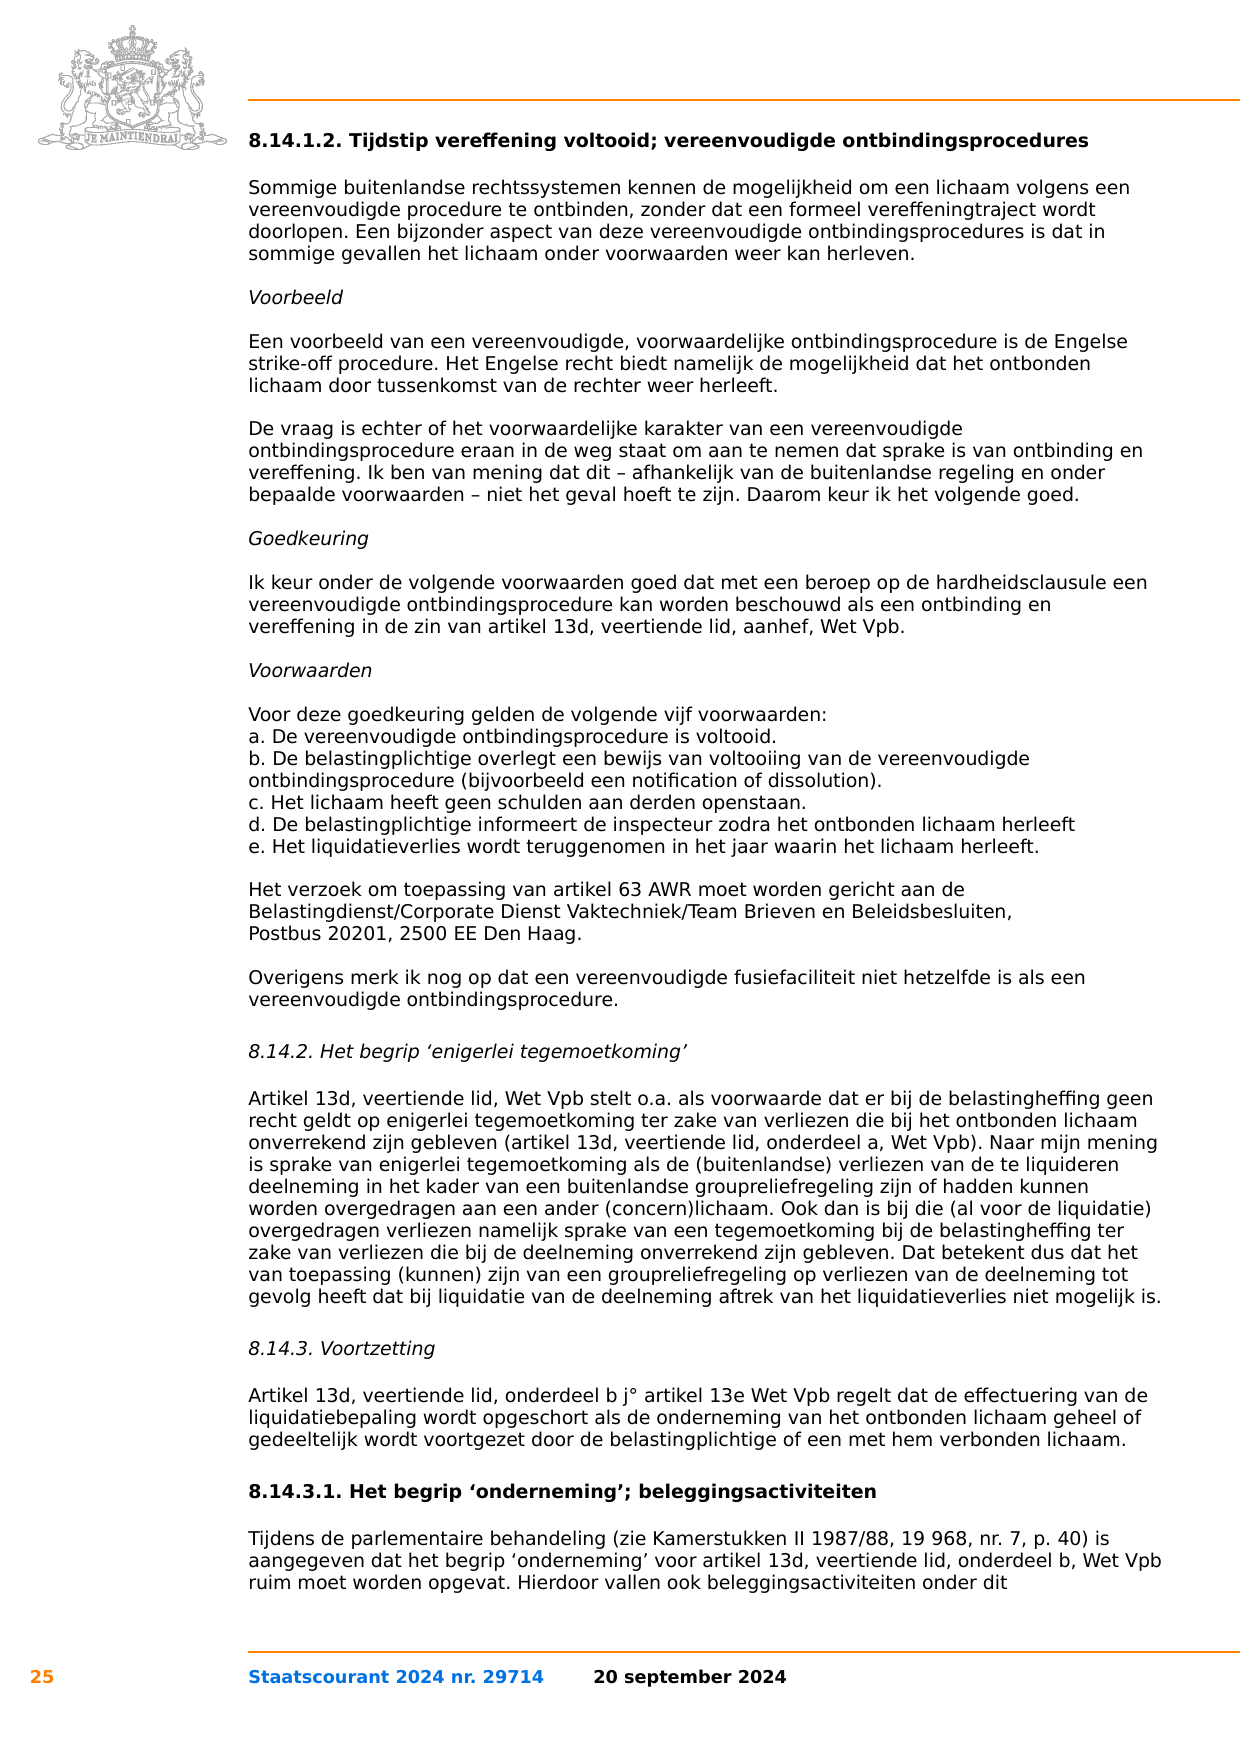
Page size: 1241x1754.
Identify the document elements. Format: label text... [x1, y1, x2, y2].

subtitle Voorbeeld [248, 287, 1163, 309]
text a. De vereenvoudigde ontbindingsprocedure is voltooid. [248, 726, 1163, 748]
subtitle Goedkeuring [248, 528, 1163, 550]
picture [38, 25, 227, 150]
text c. Het lichaam heeft geen schulden aan derden openstaan. [248, 792, 1163, 813]
text Tijdens de parlementaire behandeling (zie Kamerstukken II 1987/88, 19 968, nr. 7, p. 40) is aangegeven dat het begrip ‘onderneming’ voor artikel 13d, veertiende lid, onderdeel b, Wet Vpb ruim moet worden opgevat. Hierdoor vallen ook beleggingsactiviteiten onder dit [248, 1528, 1163, 1594]
text Het verzoek om toepassing van artikel 63 AWR moet worden gericht aan de Belastingdienst/Corporate Dienst Vaktechniek/Team Brieven en Beleidsbesluiten, Postbus 20201, 2500 EE Den Haag. [248, 879, 1163, 945]
subtitle 8.14.2. Het begrip ‘enigerlei tegemoetkoming’ [248, 1041, 1163, 1063]
text Ik keur onder de volgende voorwaarden goed dat met een beroep op de hardheidsclausule een vereenvoudigde ontbindingsprocedure kan worden beschouwd als een ontbinding en vereffening in de zin van artikel 13d, veertiende lid, aanhef, Wet Vpb. [248, 572, 1163, 638]
text Artikel 13d, veertiende lid, onderdeel b j° artikel 13e Wet Vpb regelt dat de effectuering van de liquidatiebepaling wordt opgeschort als de onderneming van het ontbonden lichaam geheel of gedeeltelijk wordt voortgezet door de belastingplichtige of een met hem verbonden lichaam. [248, 1385, 1163, 1451]
text Een voorbeeld van een vereenvoudigde, voorwaardelijke ontbindingsprocedure is de Engelse strike-off procedure. Het Engelse recht biedt namelijk de mogelijkheid dat het ontbonden lichaam door tussenkomst van de rechter weer herleeft. [248, 331, 1163, 396]
text e. Het liquidatieverlies wordt teruggenomen in het jaar waarin het lichaam herleeft. [248, 836, 1163, 857]
text Voor deze goedkeuring gelden de volgende vijf voorwaarden: [248, 704, 1163, 726]
subtitle 8.14.1.2. Tijdstip vereffening voltooid; vereenvoudigde ontbindingsprocedures [248, 130, 1163, 152]
text d. De belastingplichtige informeert de inspecteur zodra het ontbonden lichaam herleeft [248, 813, 1163, 836]
text b. De belastingplichtige overlegt een bewijs van voltooiing van de vereenvoudigde ontbindingsprocedure (bijvoorbeeld een notification of dissolution). [248, 748, 1163, 792]
subtitle Voorwaarden [248, 660, 1163, 682]
text De vraag is echter of het voorwaardelijke karakter van een vereenvoudigde ontbindingsprocedure eraan in de weg staat om aan te nemen dat sprake is van ontbinding en vereffening. Ik ben van mening dat dit – afhankelijk van de buitenlandse regeling en onder bepaalde voorwaarden – niet het geval hoeft te zijn. Daarom keur ik het volgende goed. [248, 418, 1163, 506]
subtitle 8.14.3. Voortzetting [248, 1338, 1163, 1360]
text Overigens merk ik nog op dat een vereenvoudigde fusiefaciliteit niet hetzelfde is als een vereenvoudigde ontbindingsprocedure. [248, 967, 1163, 1011]
subtitle 8.14.3.1. Het begrip ‘onderneming’; beleggingsactiviteiten [248, 1481, 1163, 1503]
text Sommige buitenlandse rechtssystemen kennen de mogelijkheid om een lichaam volgens een vereenvoudigde procedure te ontbinden, zonder dat een formeel vereffeningtraject wordt doorlopen. Een bijzonder aspect van deze vereenvoudigde ontbindingsprocedures is dat in sommige gevallen het lichaam onder voorwaarden weer kan herleven. [248, 177, 1163, 265]
text Artikel 13d, veertiende lid, Wet Vpb stelt o.a. als voorwaarde dat er bij de belastingheffing geen recht geldt op enigerlei tegemoetkoming ter zake van verliezen die bij het ontbonden lichaam onverrekend zijn gebleven (artikel 13d, veertiende lid, onderdeel a, Wet Vpb). Naar mijn mening is sprake van enigerlei tegemoetkoming als de (buitenlandse) verliezen van de te liquideren deelneming in het kader van een buitenlandse groupreliefregeling zijn of hadden kunnen worden overgedragen aan een ander (concern)lichaam. Ook dan is bij die (al voor de liquidatie) overgedragen verliezen namelijk sprake van een tegemoetkoming bij de belastingheffing ter zake van verliezen die bij de deelneming onverrekend zijn gebleven. Dat betekent dus dat het van toepassing (kunnen) zijn van een groupreliefregeling op verliezen van de deelneming tot gevolg heeft dat bij liquidatie van de deelneming aftrek van het liquidatieverlies niet mogelijk is. [248, 1088, 1163, 1308]
